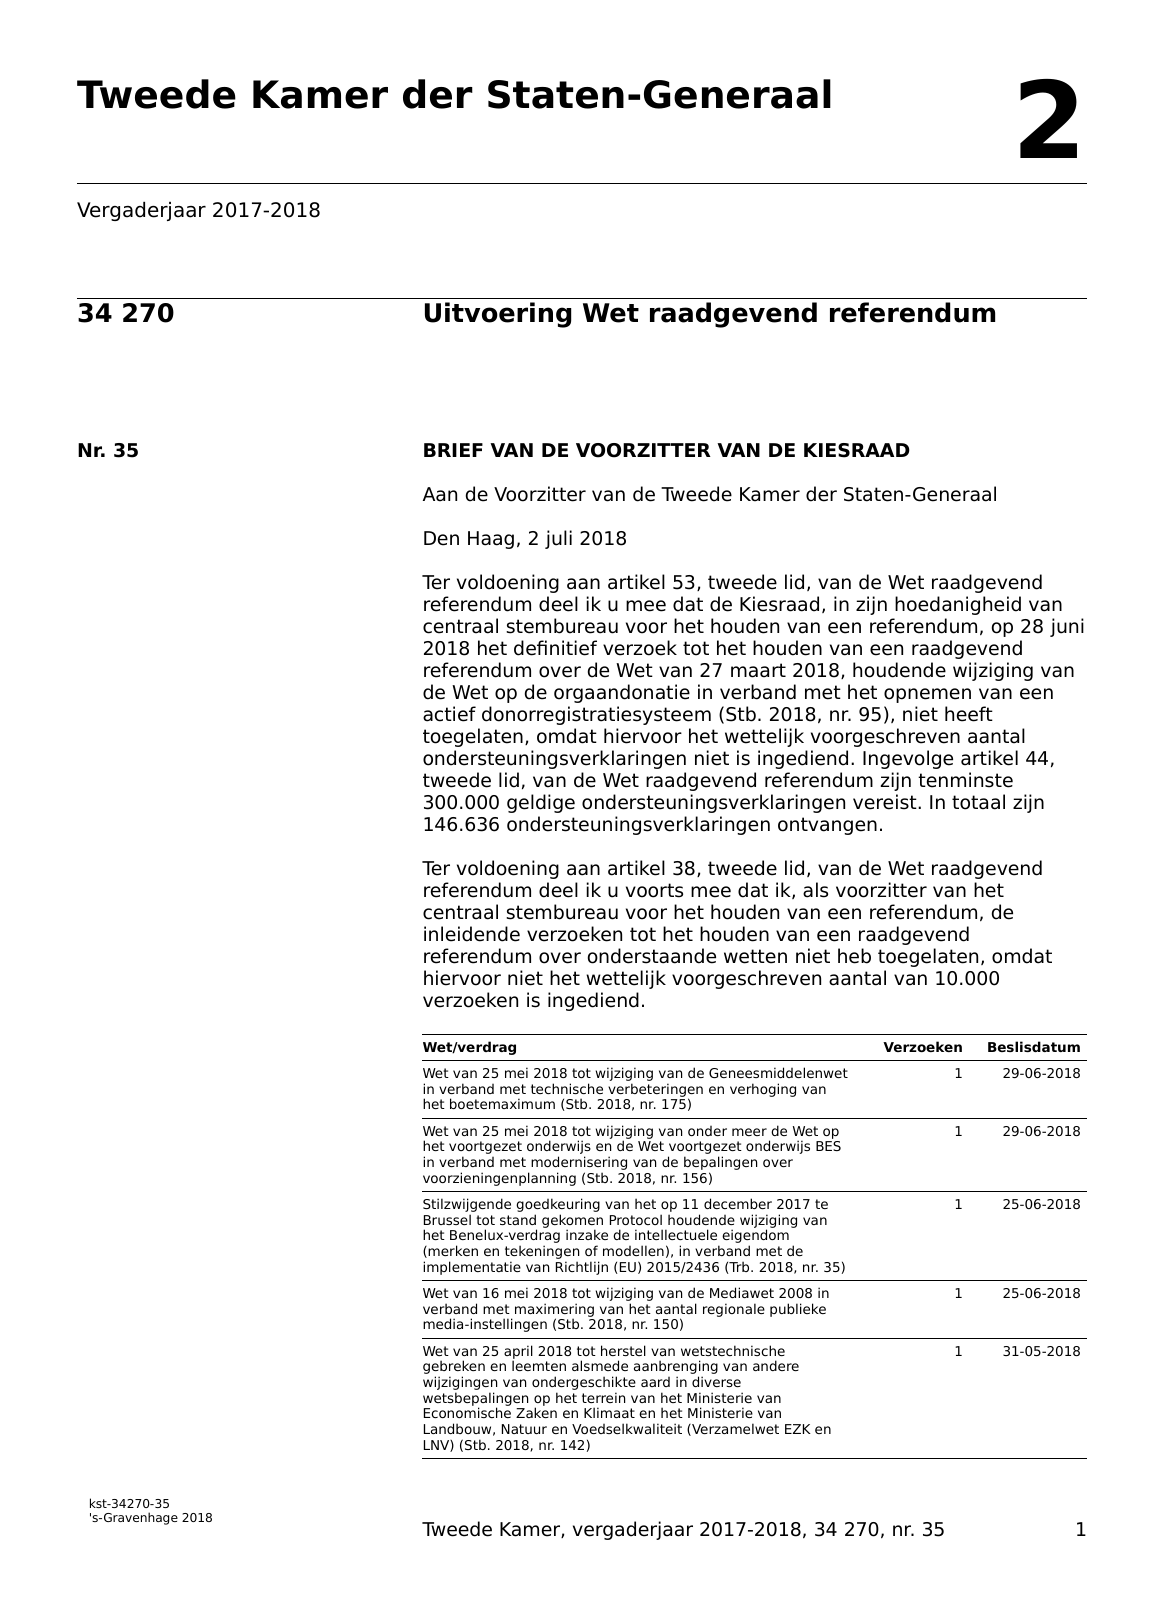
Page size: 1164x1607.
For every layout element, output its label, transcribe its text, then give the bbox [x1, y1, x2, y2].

table_cell 1 [850, 1119, 968, 1191]
table_cell 29-06-2018 [969, 1119, 1087, 1191]
text kst-34270-35 [88, 1497, 323, 1511]
text 's-Gravenhage 2018 [88, 1511, 323, 1525]
subtitle 34 270 Uitvoering Wet raadgevend referendum [77, 299, 1087, 329]
text Ter voldoening aan artikel 53, tweede lid, van de Wet raadgevend referendum deel ik u mee dat de Kiesraad, in zijn hoedanigheid van centraal stembureau voor het houden van een referendum, op 28 juni 2018 het definitief verzoek tot het houden van een raadgevend referendum over de Wet van 27 maart 2018, houdende wijziging van de Wet op de orgaandonatie in verband met het opnemen van een actief donorregistratiesysteem (Stb. 2018, nr. 95), niet heeft toegelaten, omdat hiervoor het wettelijk voorgeschreven aantal ondersteuningsverklaringen niet is ingediend. Ingevolge artikel 44, tweede lid, van de Wet raadgevend referendum zijn tenminste 300.000 geldige ondersteuningsverklaringen vereist. In totaal zijn 146.636 ondersteuningsverklaringen ontvangen. [422, 572, 1087, 836]
table_header Wet/verdrag [422, 1035, 850, 1060]
table_cell 1 [850, 1339, 968, 1458]
table_cell 1 [850, 1281, 968, 1338]
table_cell Wet van 16 mei 2018 tot wijziging van de Mediawet 2008 in verband met maximering van het aantal regionale publieke media-instellingen (Stb. 2018, nr. 150) [422, 1281, 850, 1338]
table_cell 29-06-2018 [969, 1061, 1087, 1118]
text Den Haag, 2 juli 2018 [422, 528, 1087, 550]
subtitle Nr. 35 BRIEF VAN DE VOORZITTER VAN DE KIESRAAD [77, 440, 1087, 462]
table_cell 25-06-2018 [969, 1281, 1087, 1338]
table_header Verzoeken [850, 1035, 968, 1060]
table_cell 31-05-2018 [969, 1339, 1087, 1458]
table_cell 25-06-2018 [969, 1192, 1087, 1280]
table_header 2 [886, 59, 1087, 183]
table_cell 1 [850, 1061, 968, 1118]
text Ter voldoening aan artikel 38, tweede lid, van de Wet raadgevend referendum deel ik u voorts mee dat ik, als voorzitter van het centraal stembureau voor het houden van een referendum, de inleidende verzoeken tot het houden van een raadgevend referendum over onderstaande wetten niet heb toegelaten, omdat hiervoor niet het wettelijk voorgeschreven aantal van 10.000 verzoeken is ingediend. [422, 858, 1087, 1012]
table_cell Wet van 25 april 2018 tot herstel van wetstechnische gebreken en leemten alsmede aanbrenging van andere wijzigingen van ondergeschikte aard in diverse wetsbepalingen op het terrein van het Ministerie van Economische Zaken en Klimaat en het Ministerie van Landbouw, Natuur en Voedselkwaliteit (Verzamelwet EZK en LNV) (Stb. 2018, nr. 142) [422, 1339, 850, 1458]
table_cell 1 [850, 1192, 968, 1280]
table_cell Stilzwijgende goedkeuring van het op 11 december 2017 te Brussel tot stand gekomen Protocol houdende wijziging van het Benelux-verdrag inzake de intellectuele eigendom (merken en tekeningen of modellen), in verband met de implementatie van Richtlijn (EU) 2015/2436 (Trb. 2018, nr. 35) [422, 1192, 850, 1280]
table_cell Wet van 25 mei 2018 tot wijziging van onder meer de Wet op het voortgezet onderwijs en de Wet voortgezet onderwijs BES in verband met modernisering van de bepalingen over voorzieningenplanning (Stb. 2018, nr. 156) [422, 1119, 850, 1191]
table_cell Wet van 25 mei 2018 tot wijziging van de Geneesmiddelenwet in verband met technische verbeteringen en verhoging van het boetemaximum (Stb. 2018, nr. 175) [422, 1061, 850, 1118]
table_cell Vergaderjaar 2017-2018 [77, 184, 1087, 298]
text Aan de Voorzitter van de Tweede Kamer der Staten-Generaal [422, 484, 1087, 506]
table_header Tweede Kamer der Staten-Generaal [77, 59, 886, 183]
table_header Beslisdatum [969, 1035, 1087, 1060]
